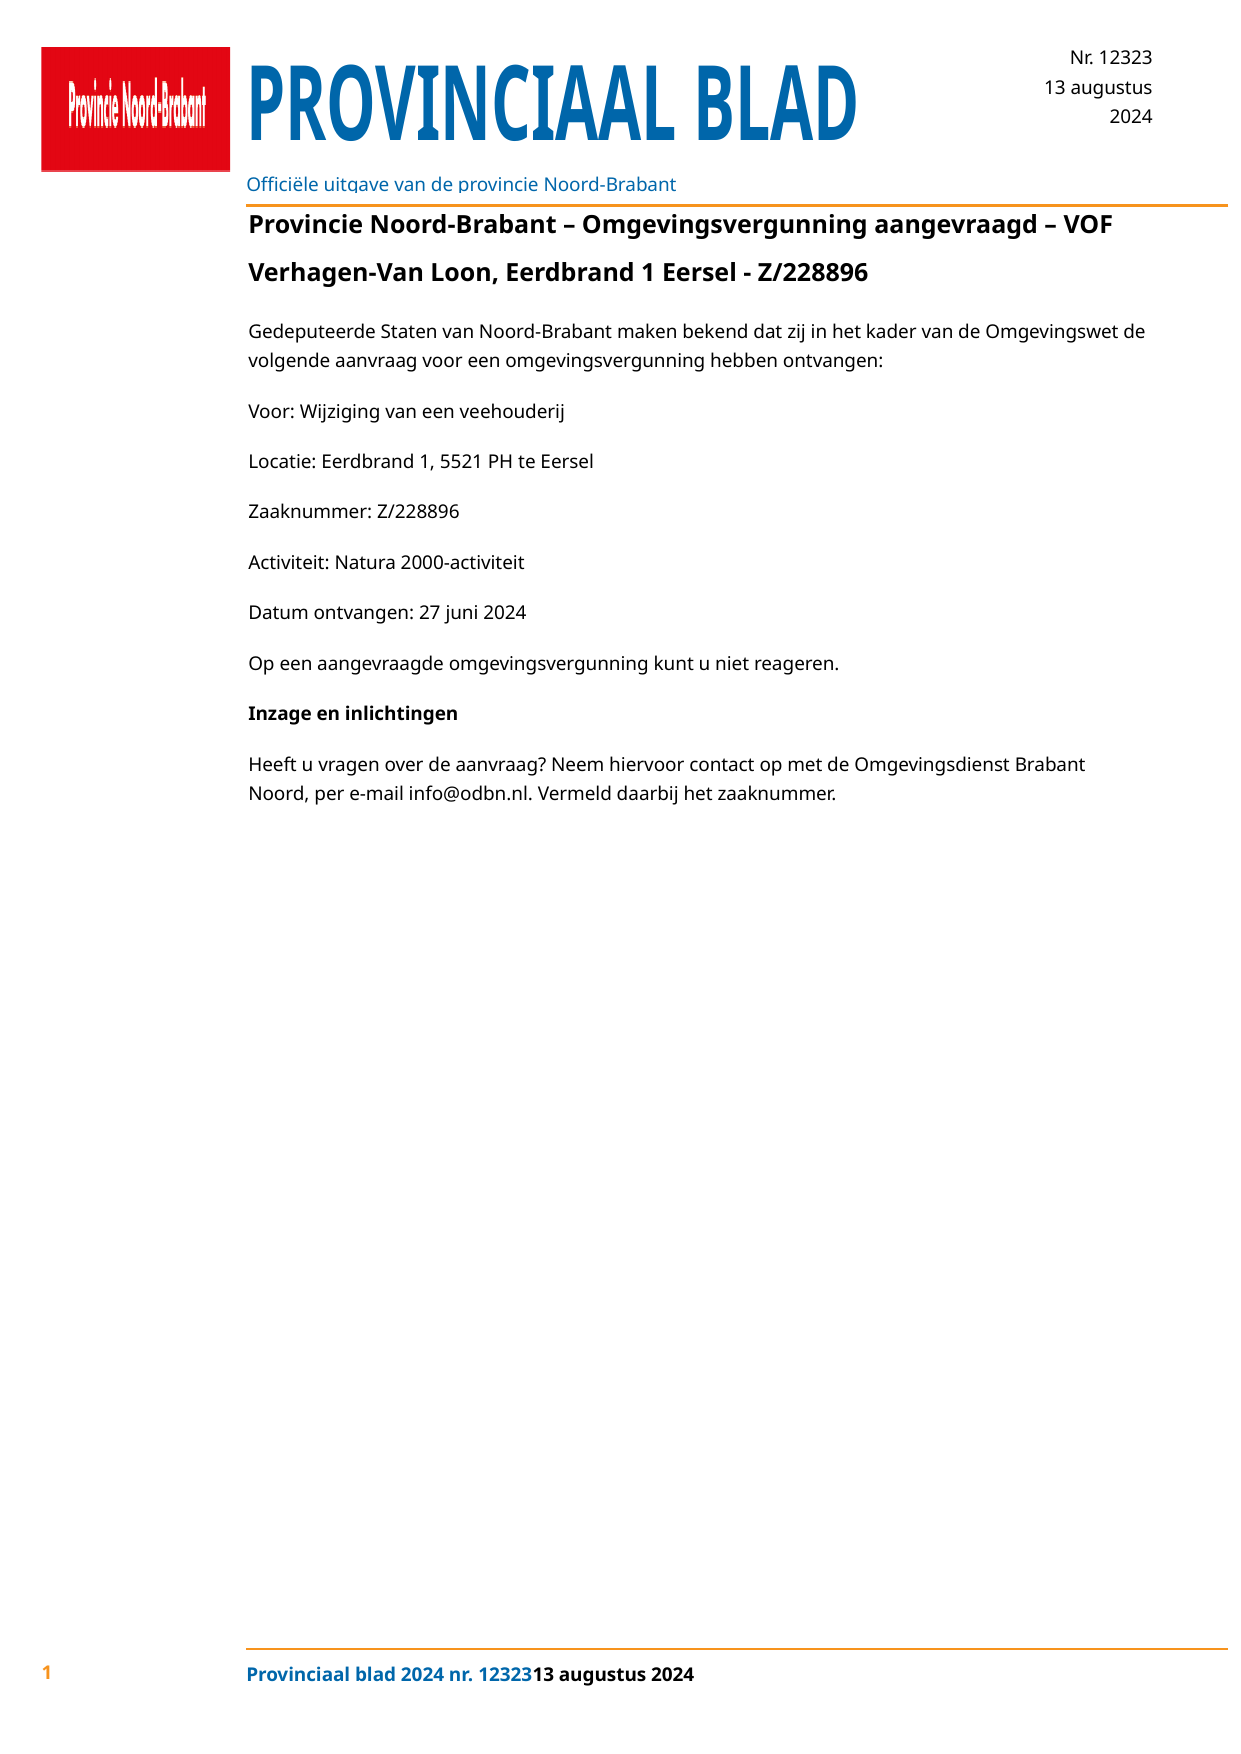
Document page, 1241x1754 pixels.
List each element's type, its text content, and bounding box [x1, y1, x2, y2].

text Op een aangevraagde omgevingsvergunning kunt u niet reageren. [248, 650, 1152, 676]
text Locatie: Eerdbrand 1, 5521 PH te Eersel [248, 448, 1152, 474]
text Gedeputeerde Staten van Noord-Brabant maken bekend dat zij in het kader van de Omgevingswet de volgende aanvraag voor een omgevingsvergunning hebben ontvangen: [248, 318, 1152, 373]
picture [41, 47, 231, 172]
text Activiteit: Natura 2000-activiteit [248, 549, 1152, 575]
text Datum ontvangen: 27 juni 2024 [248, 599, 1152, 625]
text Inzage en inlichtingen [248, 700, 1152, 726]
text Heeft u vragen over de aanvraag? Neem hiervoor contact op met de Omgevingsdienst Brabant Noord, per e-mail info@odbn.nl. Vermeld daarbij het zaaknummer. [248, 751, 1152, 806]
text Zaaknummer: Z/228896 [248, 499, 1152, 524]
text Provincie Noord-Brabant – Omgevingsvergunning aangevraagd – VOF Verhagen-Van Loon, Eerdbrand 1 Eersel - Z/228896 [248, 207, 1152, 288]
text Voor: Wijziging van een veehouderij [248, 398, 1152, 424]
